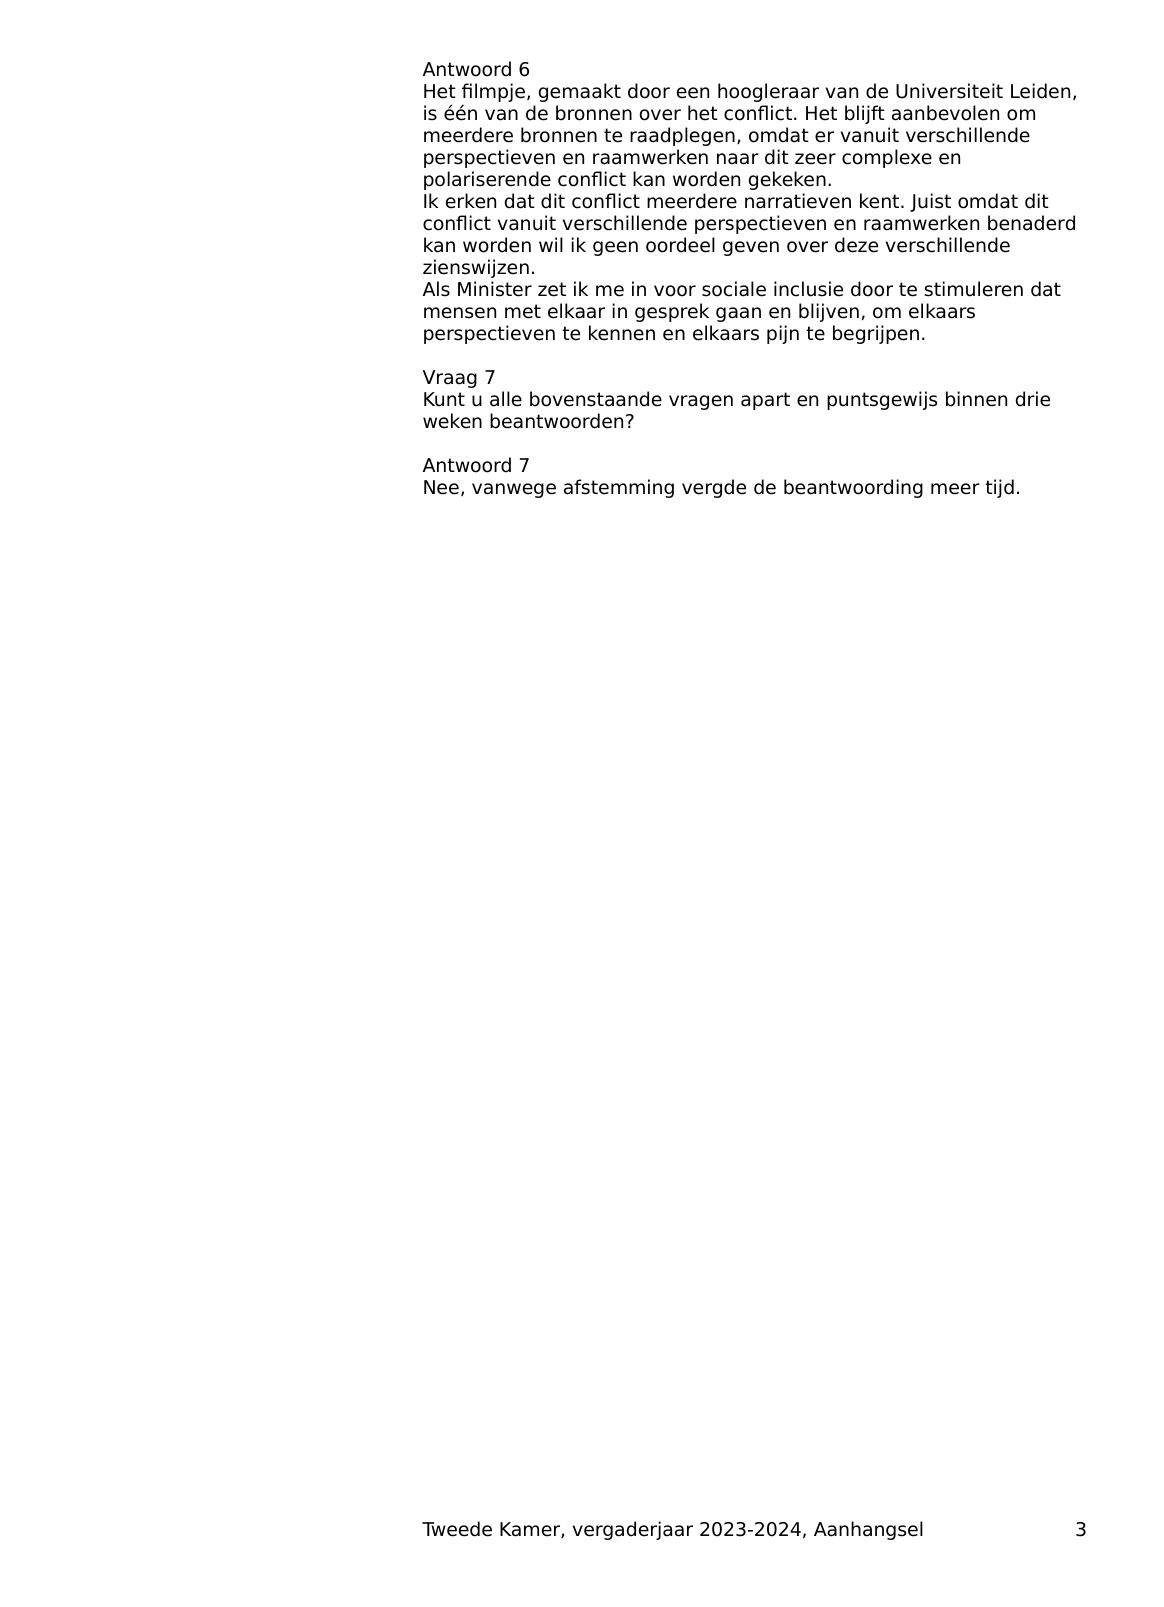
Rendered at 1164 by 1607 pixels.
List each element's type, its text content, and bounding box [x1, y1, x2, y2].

text Ik erken dat dit conflict meerdere narratieven kent. Juist omdat dit conflict vanuit verschillende perspectieven en raamwerken benaderd kan worden wil ik geen oordeel geven over deze verschillende zienswijzen. [422, 191, 1087, 279]
text Vraag 7 [422, 367, 1087, 389]
text Als Minister zet ik me in voor sociale inclusie door te stimuleren dat mensen met elkaar in gesprek gaan en blijven, om elkaars perspectieven te kennen en elkaars pijn te begrijpen. [422, 279, 1087, 345]
text Het filmpje, gemaakt door een hoogleraar van de Universiteit Leiden, is één van de bronnen over het conflict. Het blijft aanbevolen om meerdere bronnen te raadplegen, omdat er vanuit verschillende perspectieven en raamwerken naar dit zeer complexe en polariserende conflict kan worden gekeken. [422, 81, 1087, 191]
text Kunt u alle bovenstaande vragen apart en puntsgewijs binnen drie weken beantwoorden? [422, 389, 1087, 433]
text Antwoord 7 [422, 455, 1087, 477]
text Nee, vanwege afstemming vergde de beantwoording meer tijd. [422, 477, 1087, 499]
text Antwoord 6 [422, 59, 1087, 81]
